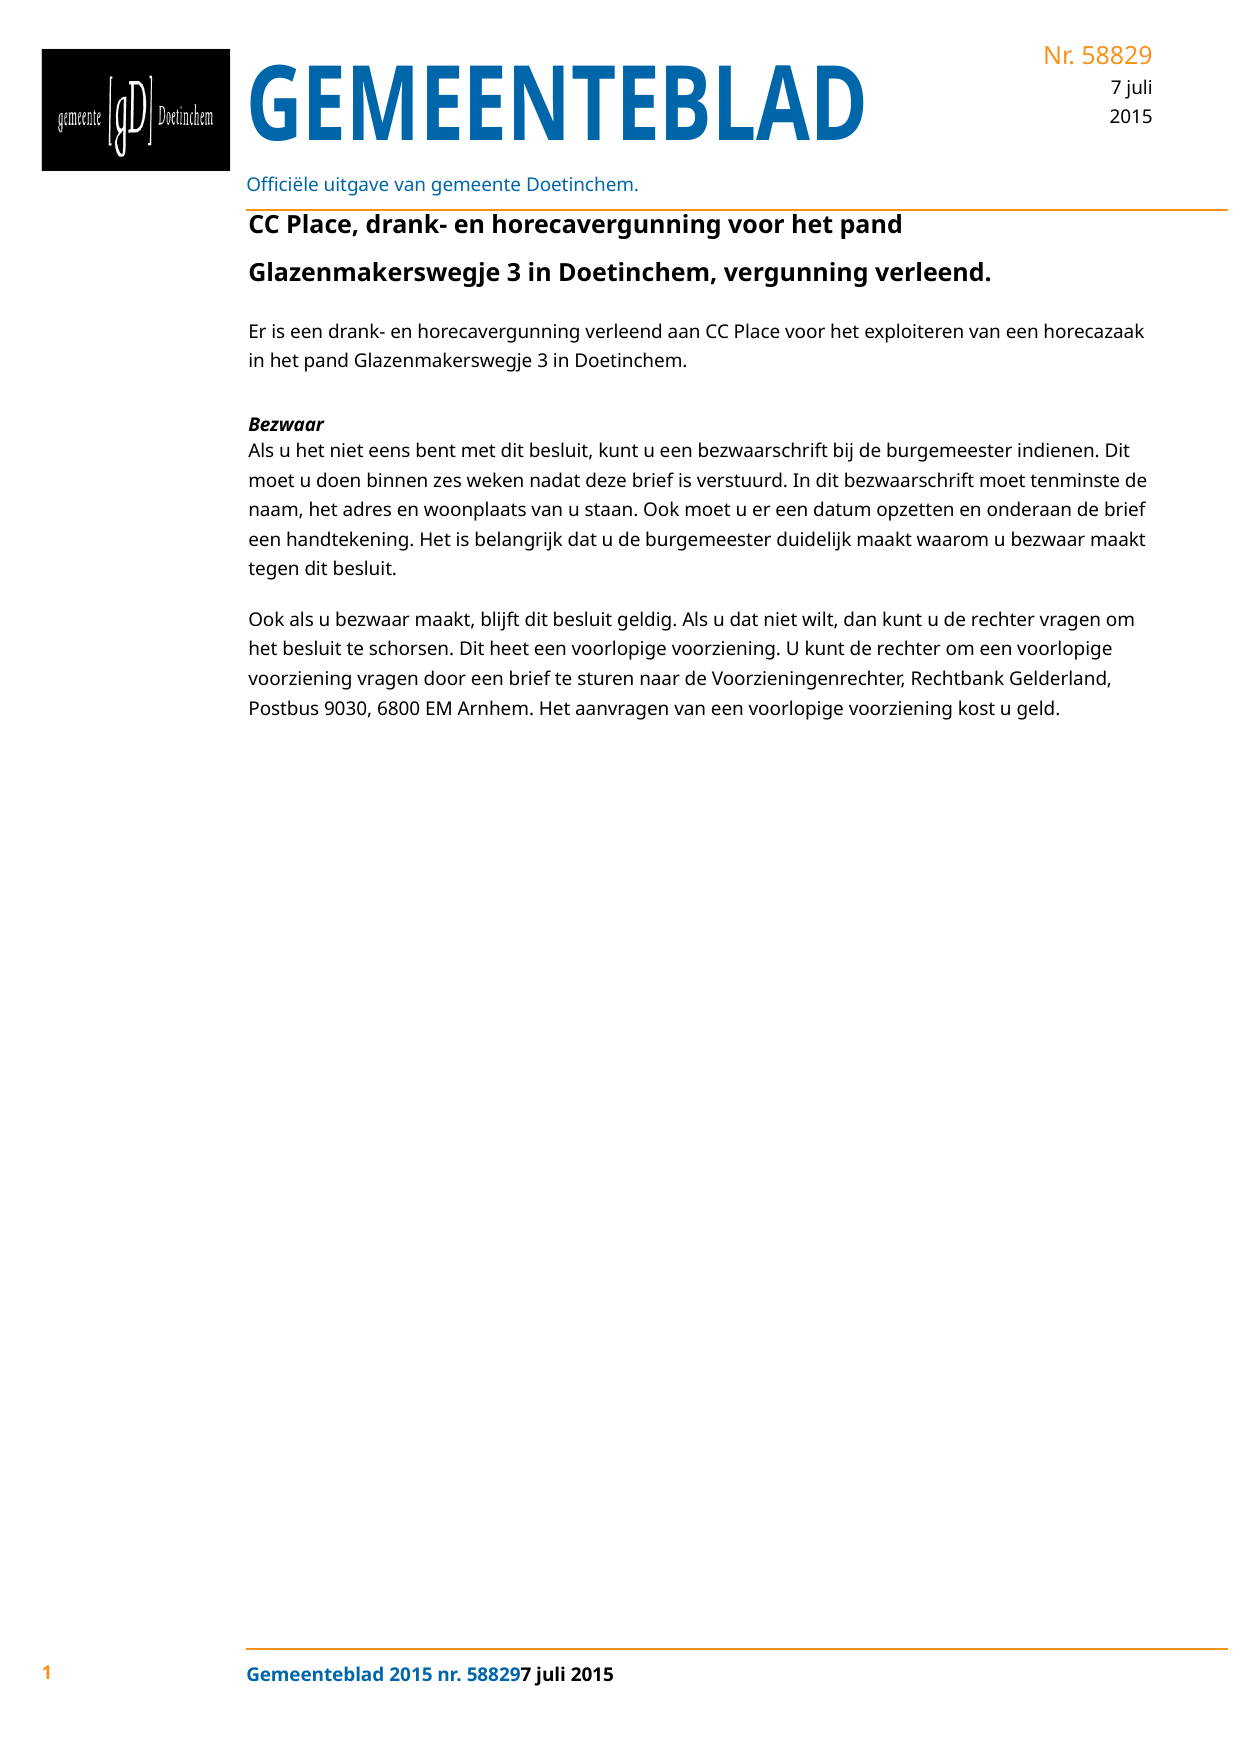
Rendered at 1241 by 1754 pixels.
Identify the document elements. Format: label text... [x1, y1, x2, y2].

text Bezwaar [248, 411, 1152, 437]
text Als u het niet eens bent met dit besluit, kunt u een bezwaarschrift bij de burgemeester indienen. Dit moet u doen binnen zes weken nadat deze brief is verstuurd. In dit bezwaarschrift moet tenminste de naam, het adres en woonplaats van u staan. Ook moet u er een datum opzetten en onderaan de brief een handtekening. Het is belangrijk dat u de burgemeester duidelijk maakt waarom u bezwaar maakt tegen dit besluit. [248, 437, 1152, 581]
picture [41, 47, 231, 172]
text CC Place, drank- en horecavergunning voor het pand Glazenmakerswegje 3 in Doetinchem, vergunning verleend. [248, 211, 1152, 288]
text Ook als u bezwaar maakt, blijft dit besluit geldig. Als u dat niet wilt, dan kunt u de rechter vragen om het besluit te schorsen. Dit heet een voorlopige voorziening. U kunt de rechter om een voorlopige voorziening vragen door een brief te sturen naar de Voorzieningenrechter, Rechtbank Gelderland, Postbus 9030, 6800 EM Arnhem. Het aanvragen van een voorlopige voorziening kost u geld. [248, 606, 1152, 720]
text Er is een drank- en horecavergunning verleend aan CC Place voor het exploiteren van een horecazaak in het pand Glazenmakerswegje 3 in Doetinchem. [248, 318, 1152, 373]
